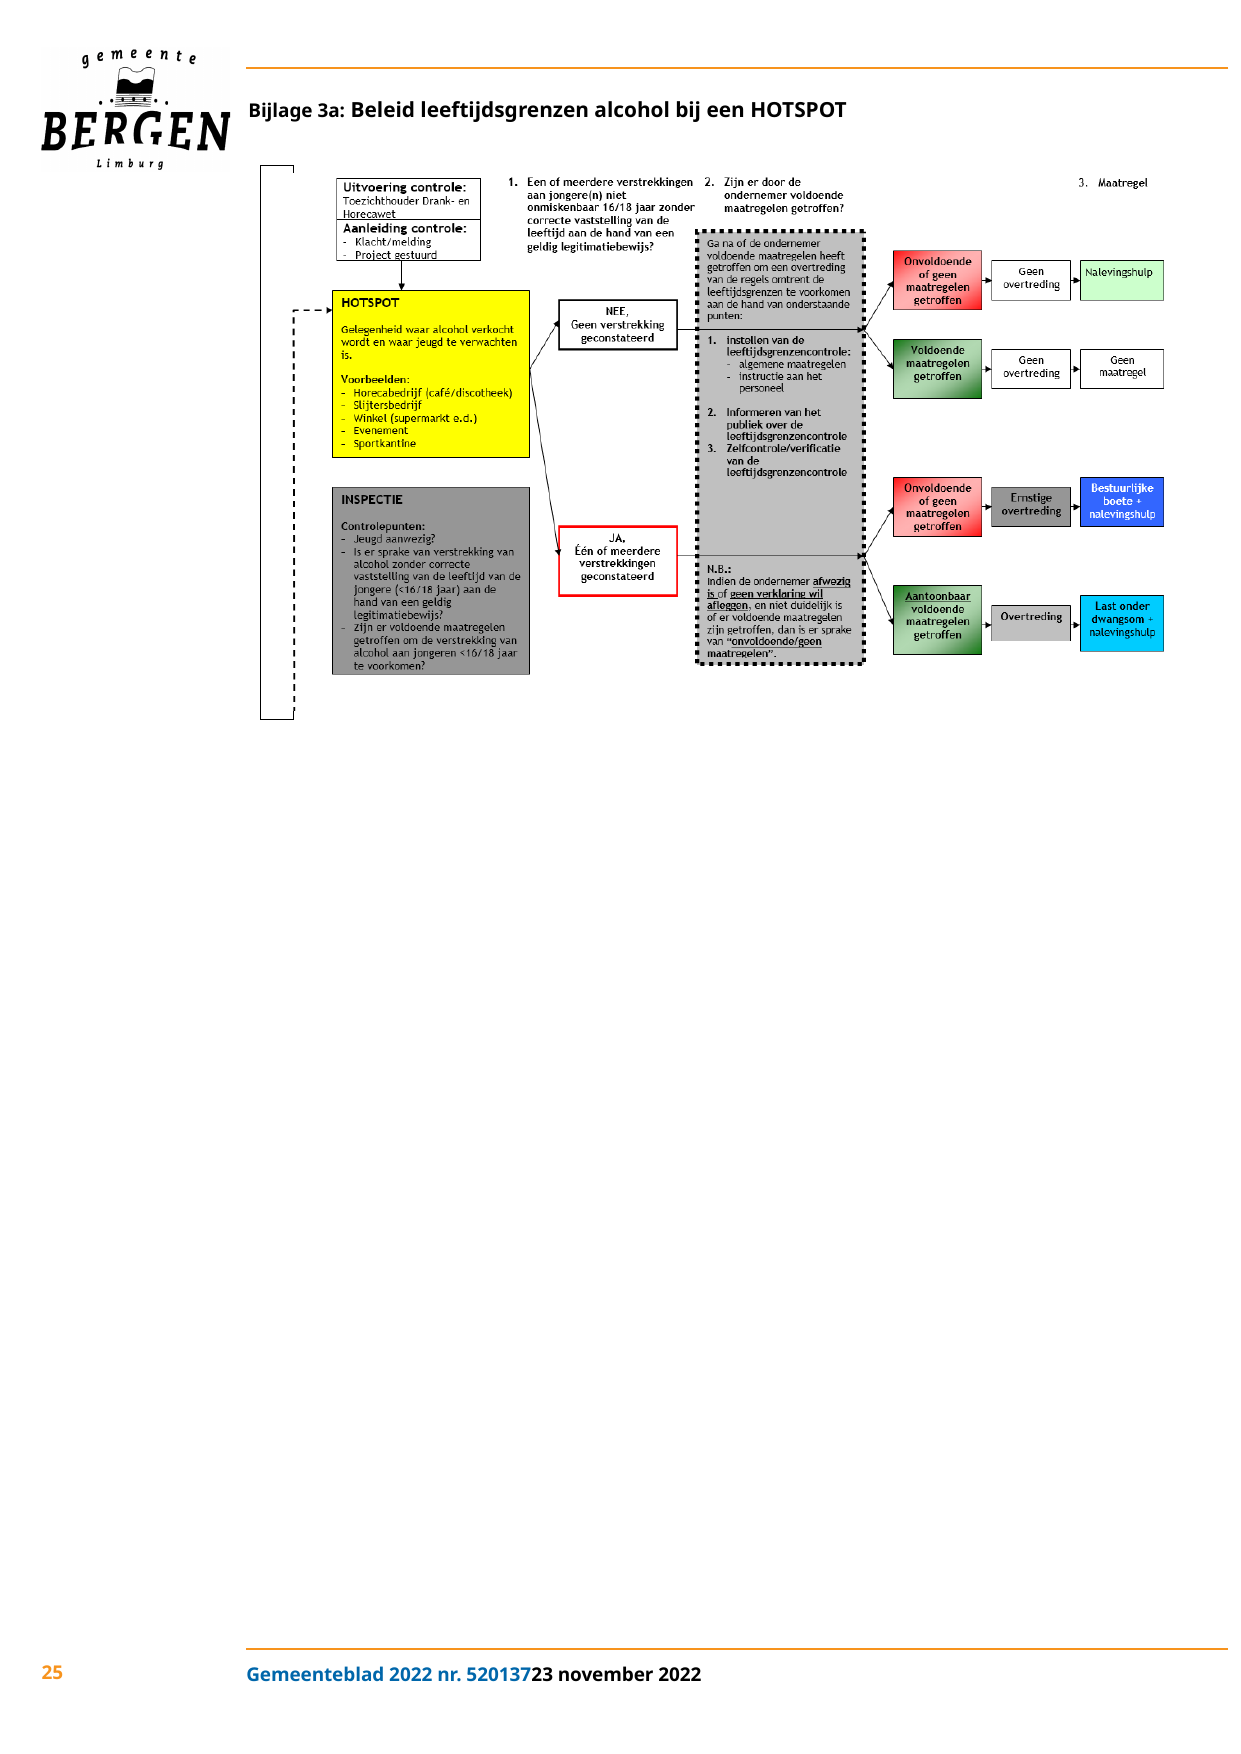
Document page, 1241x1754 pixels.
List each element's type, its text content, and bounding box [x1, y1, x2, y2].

text Bijlage 3a: Beleid leeftijdsgrenzen alcohol bij een HOTSPOT [248, 95, 1152, 123]
picture [268, 173, 1173, 711]
picture [41, 47, 231, 172]
